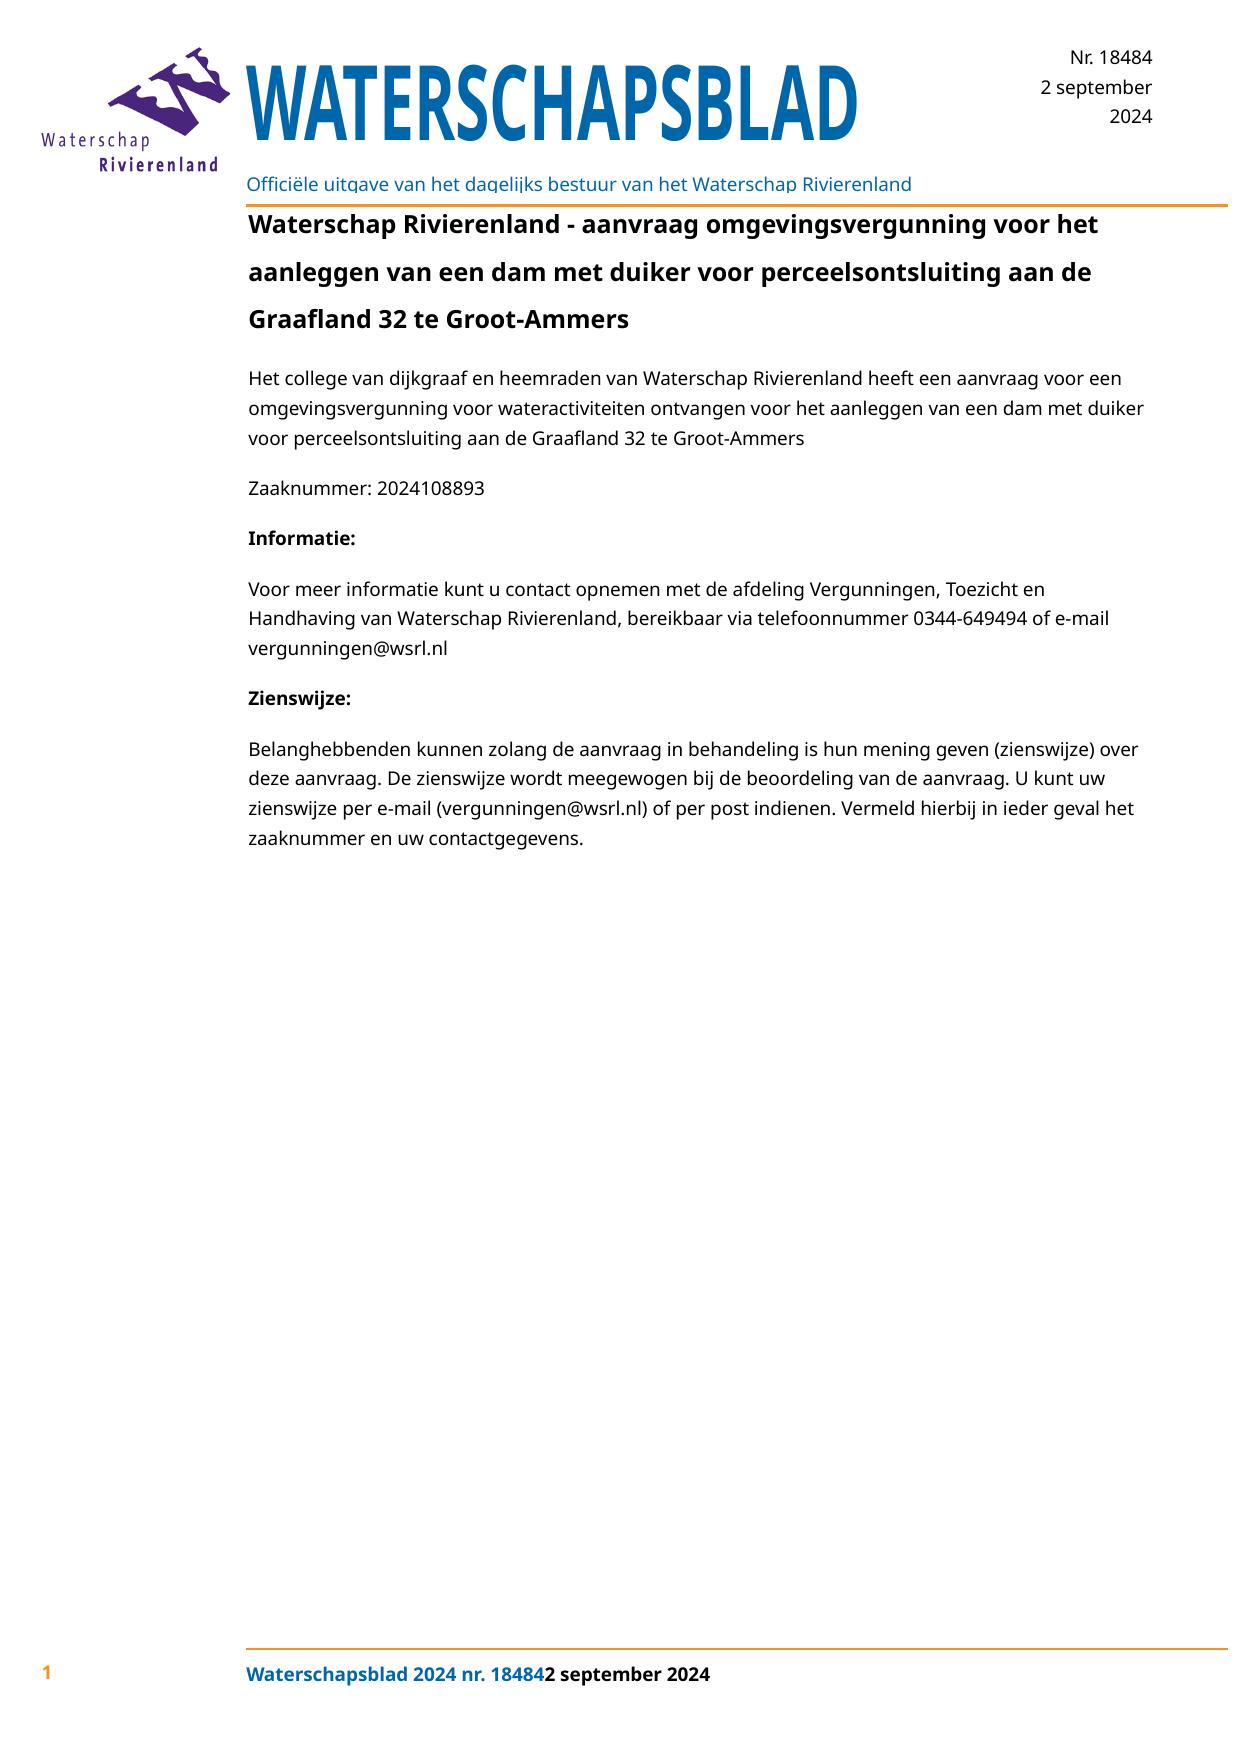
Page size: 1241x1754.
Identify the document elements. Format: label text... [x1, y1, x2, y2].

text Waterschap Rivierenland - aanvraag omgevingsvergunning voor het aanleggen van een dam met duiker voor perceelsontsluiting aan de Graafland 32 te Groot-Ammers [248, 207, 1152, 336]
picture [41, 47, 231, 172]
text Informatie: [248, 526, 1152, 551]
text Zienswijze: [248, 686, 1152, 711]
text Voor meer informatie kunt u contact opnemen met de afdeling Vergunningen, Toezicht en Handhaving van Waterschap Rivierenland, bereikbaar via telefoonnummer 0344-649494 of e-mail vergunningen@wsrl.nl [248, 576, 1152, 661]
text Het college van dijkgraaf en heemraden van Waterschap Rivierenland heeft een aanvraag voor een omgevingsvergunning voor wateractiviteiten ontvangen voor het aanleggen van een dam met duiker voor perceelsontsluiting aan de Graafland 32 te Groot-Ammers [248, 366, 1152, 450]
text Belanghebbenden kunnen zolang de aanvraag in behandeling is hun mening geven (zienswijze) over deze aanvraag. De zienswijze wordt meegewogen bij de beoordeling van de aanvraag. U kunt uw zienswijze per e-mail (vergunningen@wsrl.nl) of per post indienen. Vermeld hierbij in ieder geval het zaaknummer en uw contactgegevens. [248, 736, 1152, 850]
text Zaaknummer: 2024108893 [248, 475, 1152, 501]
